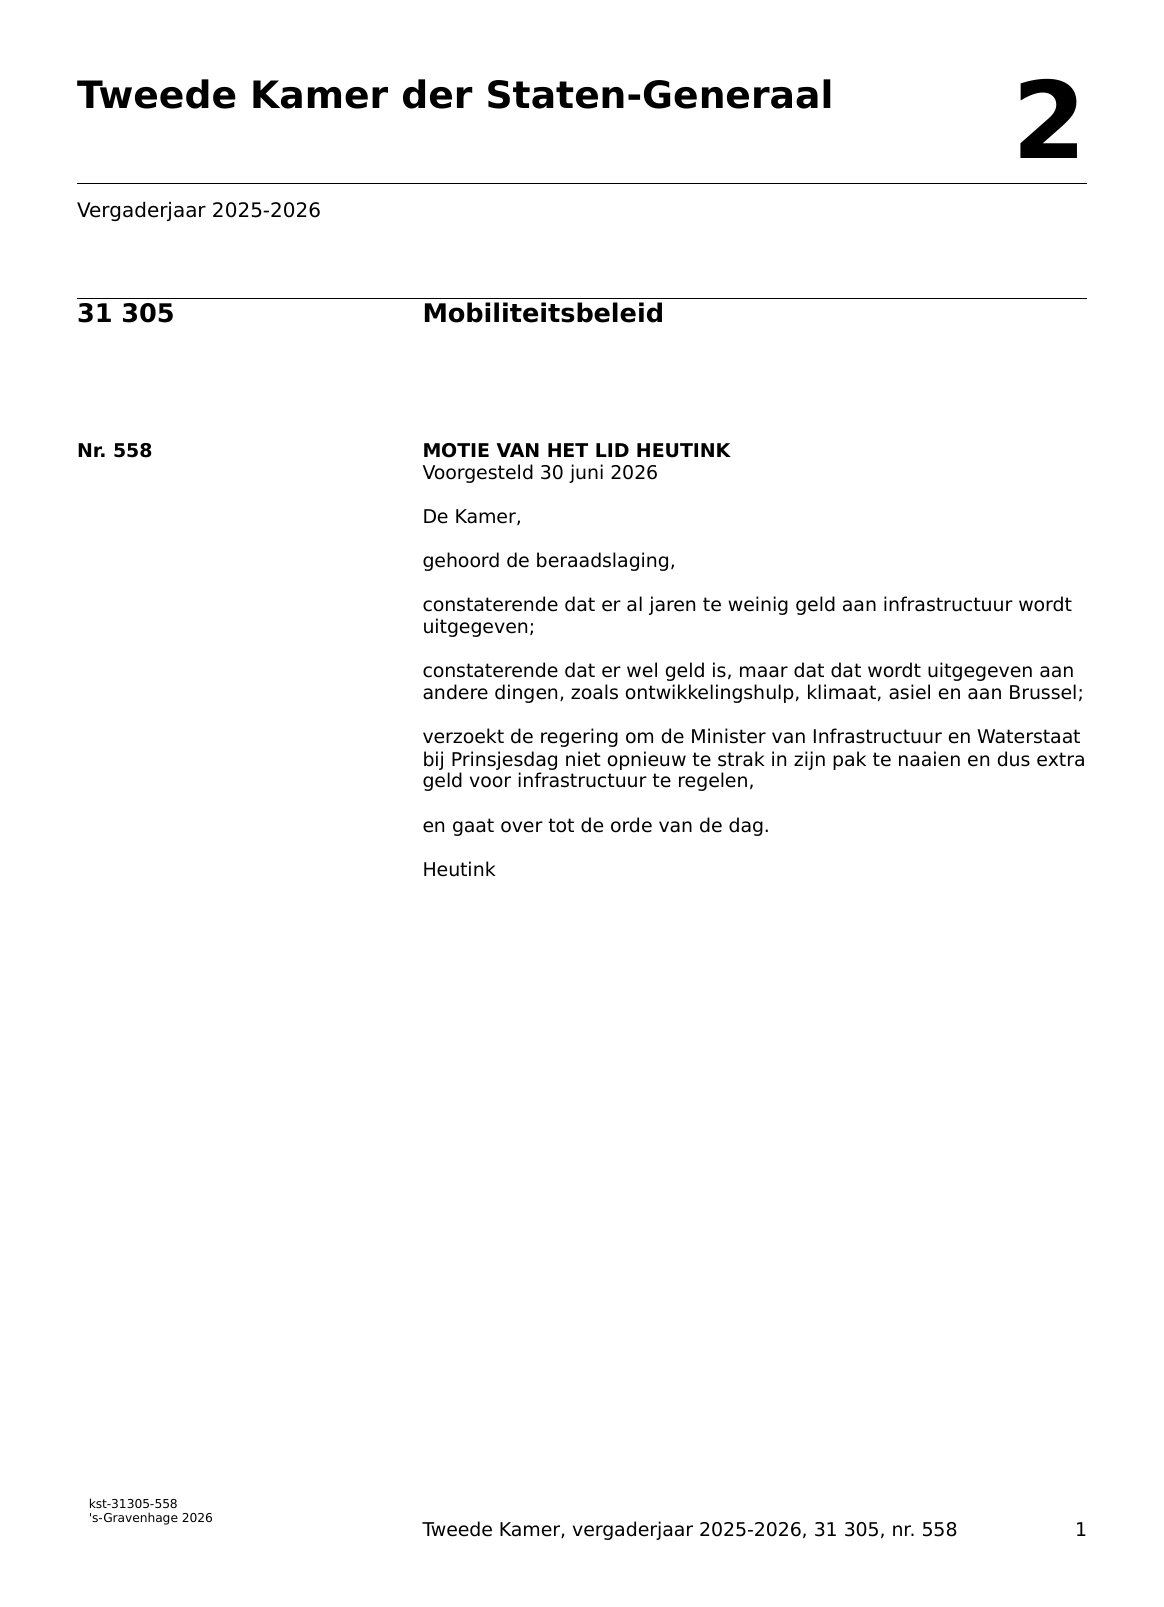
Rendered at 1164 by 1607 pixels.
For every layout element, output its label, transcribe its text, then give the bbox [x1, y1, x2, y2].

subtitle Nr. 558 MOTIE VAN HET LID HEUTINK [77, 440, 1087, 462]
text kst-31305-558 [88, 1497, 323, 1511]
table_cell Vergaderjaar 2025-2026 [77, 184, 1087, 298]
text Heutink [422, 859, 1087, 881]
subtitle 31 305 Mobiliteitsbeleid [77, 299, 1087, 329]
text De Kamer, [422, 506, 1087, 528]
text constaterende dat er al jaren te weinig geld aan infrastructuur wordt uitgegeven; [422, 594, 1087, 638]
table_header 2 [886, 59, 1087, 183]
text gehoord de beraadslaging, [422, 550, 1087, 572]
text en gaat over tot de orde van de dag. [422, 814, 1087, 837]
text constaterende dat er wel geld is, maar dat dat wordt uitgegeven aan andere dingen, zoals ontwikkelingshulp, klimaat, asiel en aan Brussel; [422, 660, 1087, 704]
text Voorgesteld 30 juni 2026 [422, 462, 1087, 484]
text 's-Gravenhage 2026 [88, 1511, 323, 1525]
table_header Tweede Kamer der Staten-Generaal [77, 59, 886, 183]
text verzoekt de regering om de Minister van Infrastructuur en Waterstaat bij Prinsjesdag niet opnieuw te strak in zijn pak te naaien en dus extra geld voor infrastructuur te regelen, [422, 726, 1087, 792]
